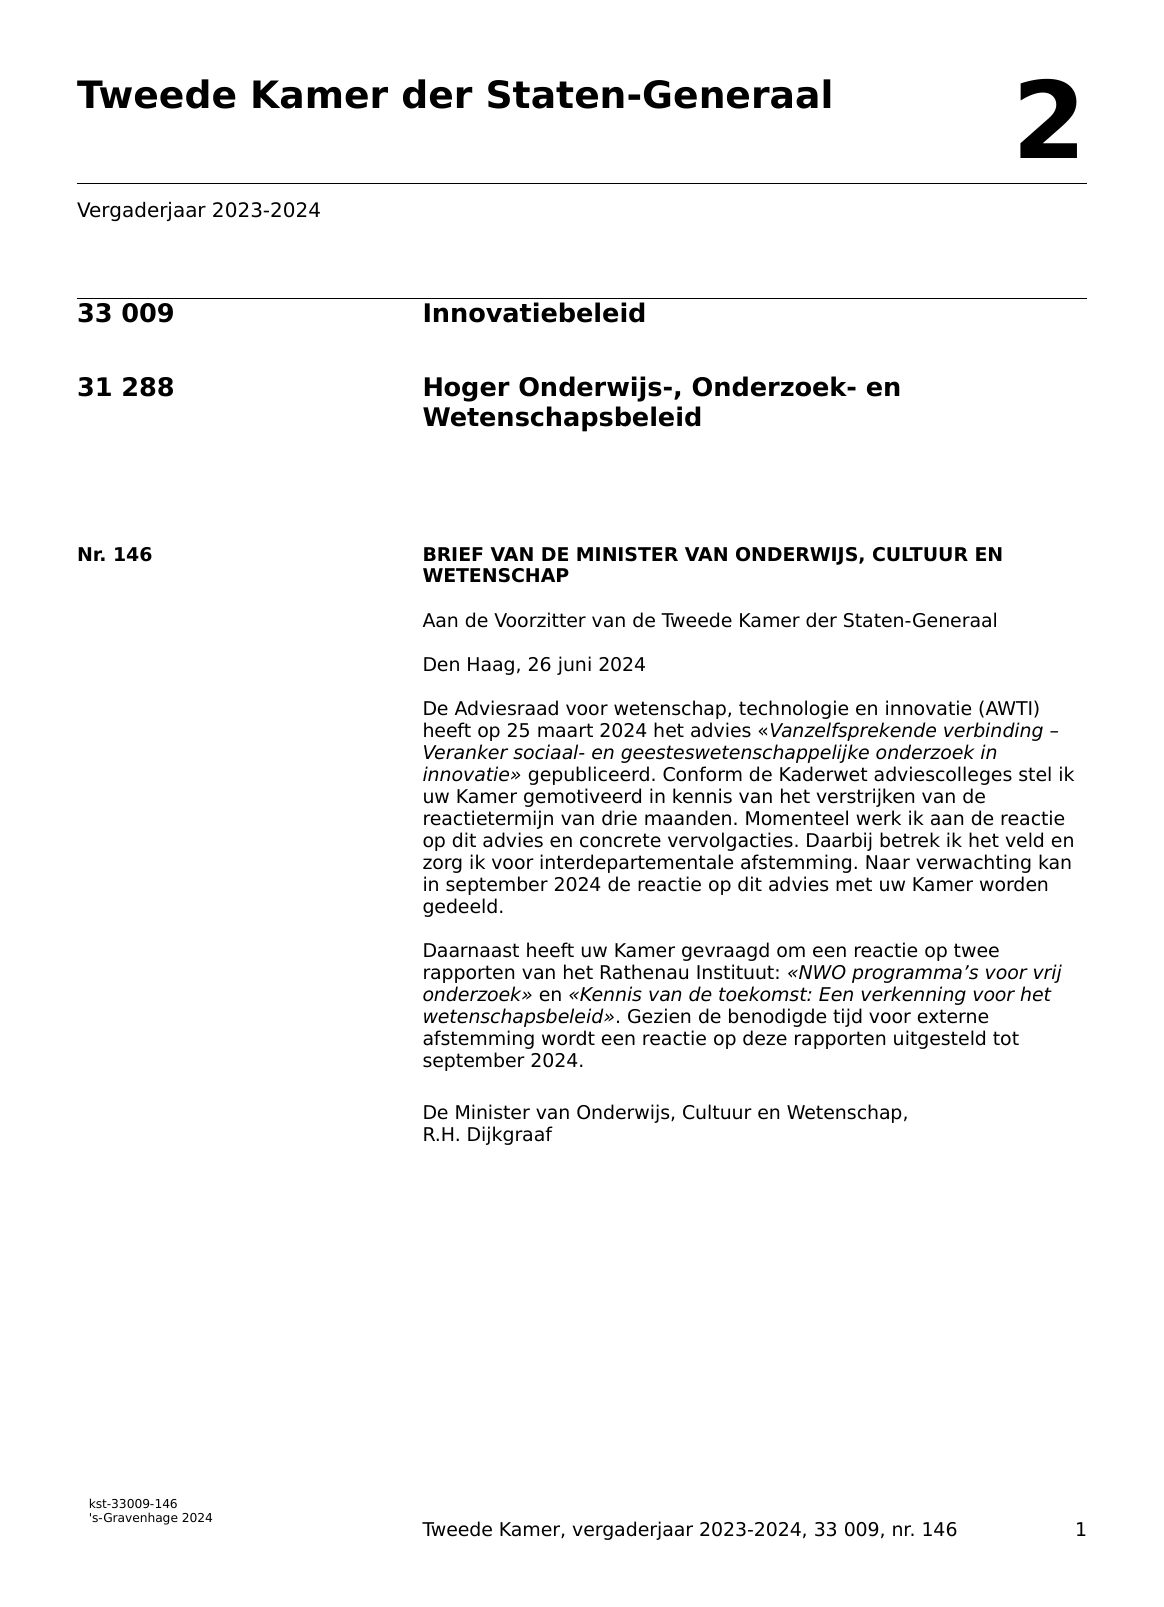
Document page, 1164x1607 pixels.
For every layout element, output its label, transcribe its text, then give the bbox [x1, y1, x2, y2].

subtitle 31 288 Hoger Onderwijs-, Onderzoek- en Wetenschapsbeleid [77, 373, 1087, 432]
text Den Haag, 26 juni 2024 [422, 654, 1087, 676]
text Daarnaast heeft uw Kamer gevraagd om een reactie op twee rapporten van het Rathenau Instituut: «NWO programma’s voor vrij onderzoek» en «Kennis van de toekomst: Een verkenning voor het wetenschapsbeleid». Gezien de benodigde tijd voor externe afstemming wordt een reactie op deze rapporten uitgesteld tot september 2024. [422, 940, 1087, 1072]
text kst-33009-146 [88, 1497, 323, 1511]
subtitle Nr. 146 BRIEF VAN DE MINISTER VAN ONDERWIJS, CULTUUR EN WETENSCHAP [77, 543, 1087, 587]
subtitle 33 009 Innovatiebeleid [77, 299, 1087, 329]
table_cell Vergaderjaar 2023-2024 [77, 184, 1087, 298]
text Aan de Voorzitter van de Tweede Kamer der Staten-Generaal [422, 609, 1087, 632]
table_header Tweede Kamer der Staten-Generaal [77, 59, 886, 183]
text De Minister van Onderwijs, Cultuur en Wetenschap, R.H. Dijkgraaf [422, 1102, 1087, 1146]
text De Adviesraad voor wetenschap, technologie en innovatie (AWTI) heeft op 25 maart 2024 het advies «Vanzelfsprekende verbinding – Veranker sociaal- en geesteswetenschappelijke onderzoek in innovatie» gepubliceerd. Conform de Kaderwet adviescolleges stel ik uw Kamer gemotiveerd in kennis van het verstrijken van de reactietermijn van drie maanden. Momenteel werk ik aan de reactie op dit advies en concrete vervolgacties. Daarbij betrek ik het veld en zorg ik voor interdepartementale afstemming. Naar verwachting kan in september 2024 de reactie op dit advies met uw Kamer worden gedeeld. [422, 698, 1087, 918]
text 's-Gravenhage 2024 [88, 1511, 323, 1525]
table_header 2 [886, 59, 1087, 183]
